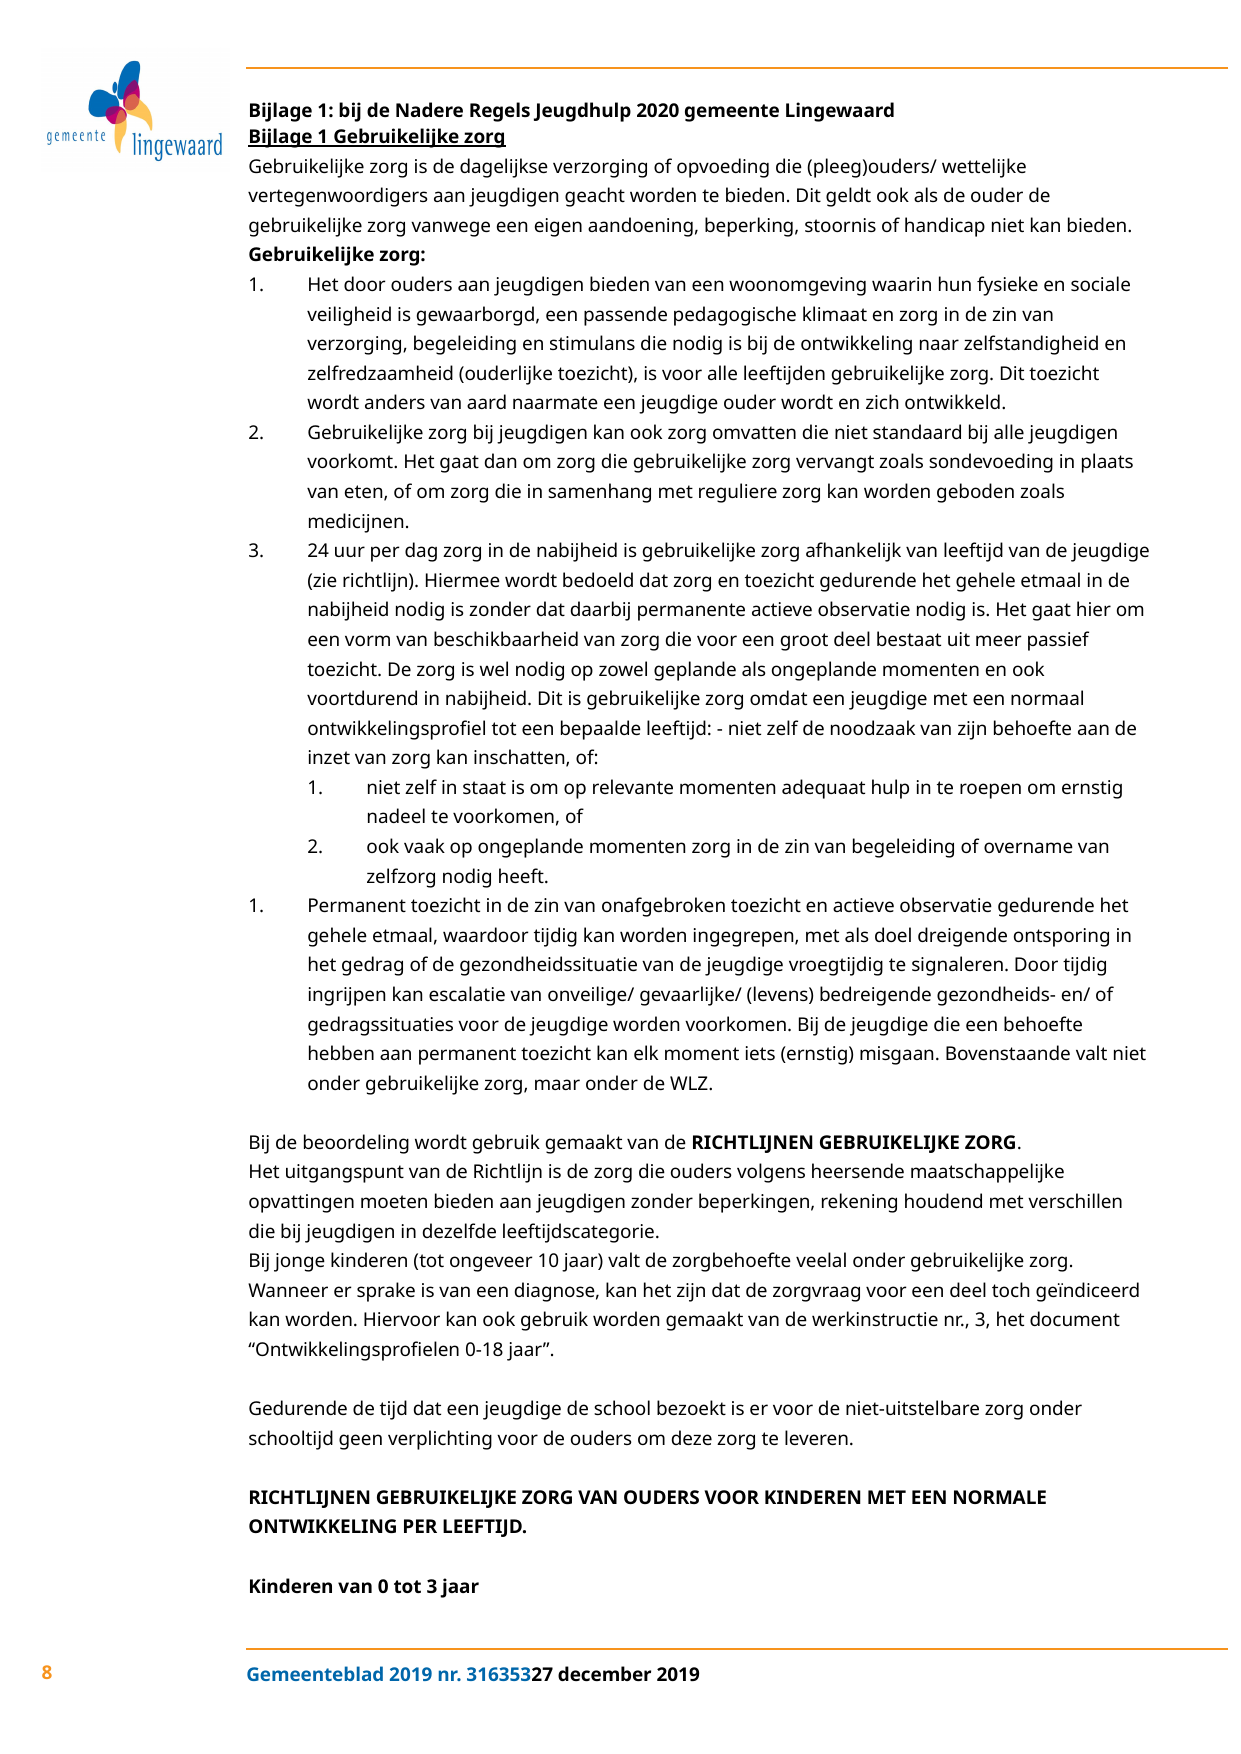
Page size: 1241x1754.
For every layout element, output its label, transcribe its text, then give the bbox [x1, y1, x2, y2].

table_header Kinderen van 0 tot 3 jaar [248, 1573, 1152, 1599]
text Gebruikelijke zorg: [248, 242, 1152, 267]
text Gebruikelijke zorg is de dagelijkse verzorging of opvoeding die (pleeg)ouders/ wettelijke vertegenwoordigers aan jeugdigen geacht worden te bieden. Dit geldt ook als de ouder de gebruikelijke zorg vanwege een eigen aandoening, beperking, stoornis of handicap niet kan bieden. [248, 153, 1152, 238]
text Bijlage 1 Gebruikelijke zorg [248, 123, 1152, 149]
picture [41, 47, 231, 172]
text Gedurende de tijd dat een jeugdige de school bezoekt is er voor de niet-uitstelbare zorg onder schooltijd geen verplichting voor de ouders om deze zorg te leveren. [248, 1395, 1152, 1451]
list niet zelf in staat is om op relevante momenten adequaat hulp in te roepen om ernstig nadeel te voorkomen, of [307, 774, 1152, 829]
text Het uitgangspunt van de Richtlijn is de zorg die ouders volgens heersende maatschappelijke opvattingen moeten bieden aan jeugdigen zonder beperkingen, rekening houdend met verschillen die bij jeugdigen in dezelfde leeftijdscategorie. [248, 1159, 1152, 1244]
list Permanent toezicht in de zin van onafgebroken toezicht en actieve observatie gedurende het gehele etmaal, waardoor tijdig kan worden ingegrepen, met als doel dreigende ontsporing in het gedrag of de gezondheidssituatie van de jeugdige vroegtijdig te signaleren. Door tijdig ingrijpen kan escalatie van onveilige/ gevaarlijke/ (levens) bedreigende gezondheids- en/ of gedragssituaties voor de jeugdige worden voorkomen. Bij de jeugdige die een behoefte hebben aan permanent toezicht kan elk moment iets (ernstig) misgaan. Bovenstaande valt niet onder gebruikelijke zorg, maar onder de WLZ. [248, 892, 1152, 1096]
text Bij jonge kinderen (tot ongeveer 10 jaar) valt de zorgbehoefte veelal onder gebruikelijke zorg. Wanneer er sprake is van een diagnose, kan het zijn dat de zorgvraag voor een deel toch geïndiceerd kan worden. Hiervoor kan ook gebruik worden gemaakt van de werkinstructie nr., 3, het document “Ontwikkelingsprofielen 0-18 jaar”. [248, 1247, 1152, 1362]
text Bijlage 1: bij de Nadere Regels Jeugdhulp 2020 gemeente Lingewaard [248, 95, 1152, 123]
list 24 uur per dag zorg in de nabijheid is gebruikelijke zorg afhankelijk van leeftijd van de jeugdige (zie richtlijn). Hiermee wordt bedoeld dat zorg en toezicht gedurende het gehele etmaal in de nabijheid nodig is zonder dat daarbij permanente actieve observatie nodig is. Het gaat hier om een vorm van beschikbaarheid van zorg die voor een groot deel bestaat uit meer passief toezicht. De zorg is wel nodig op zowel geplande als ongeplande momenten en ook voortdurend in nabijheid. Dit is gebruikelijke zorg omdat een jeugdige met een normaal ontwikkelingsprofiel tot een bepaalde leeftijd: - niet zelf de noodzaak van zijn behoefte aan de inzet van zorg kan inschatten, of: [248, 537, 1152, 770]
list ook vaak op ongeplande momenten zorg in de zin van begeleiding of overname van zelfzorg nodig heeft. [307, 833, 1152, 889]
list Het door ouders aan jeugdigen bieden van een woonomgeving waarin hun fysieke en sociale veiligheid is gewaarborgd, een passende pedagogische klimaat en zorg in de zin van verzorging, begeleiding en stimulans die nodig is bij de ontwikkeling naar zelfstandigheid en zelfredzaamheid (ouderlijke toezicht), is voor alle leeftijden gebruikelijke zorg. Dit toezicht wordt anders van aard naarmate een jeugdige ouder wordt en zich ontwikkeld. [248, 271, 1152, 415]
text Bij de beoordeling wordt gebruik gemaakt van de RICHTLIJNEN GEBRUIKELIJKE ZORG. [248, 1129, 1152, 1155]
list Gebruikelijke zorg bij jeugdigen kan ook zorg omvatten die niet standaard bij alle jeugdigen voorkomt. Het gaat dan om zorg die gebruikelijke zorg vervangt zoals sondevoeding in plaats van eten, of om zorg die in samenhang met reguliere zorg kan worden geboden zoals medicijnen. [248, 419, 1152, 534]
text RICHTLIJNEN GEBRUIKELIJKE ZORG VAN OUDERS VOOR KINDEREN MET EEN NORMALE ONTWIKKELING PER LEEFTIJD. [248, 1484, 1152, 1539]
